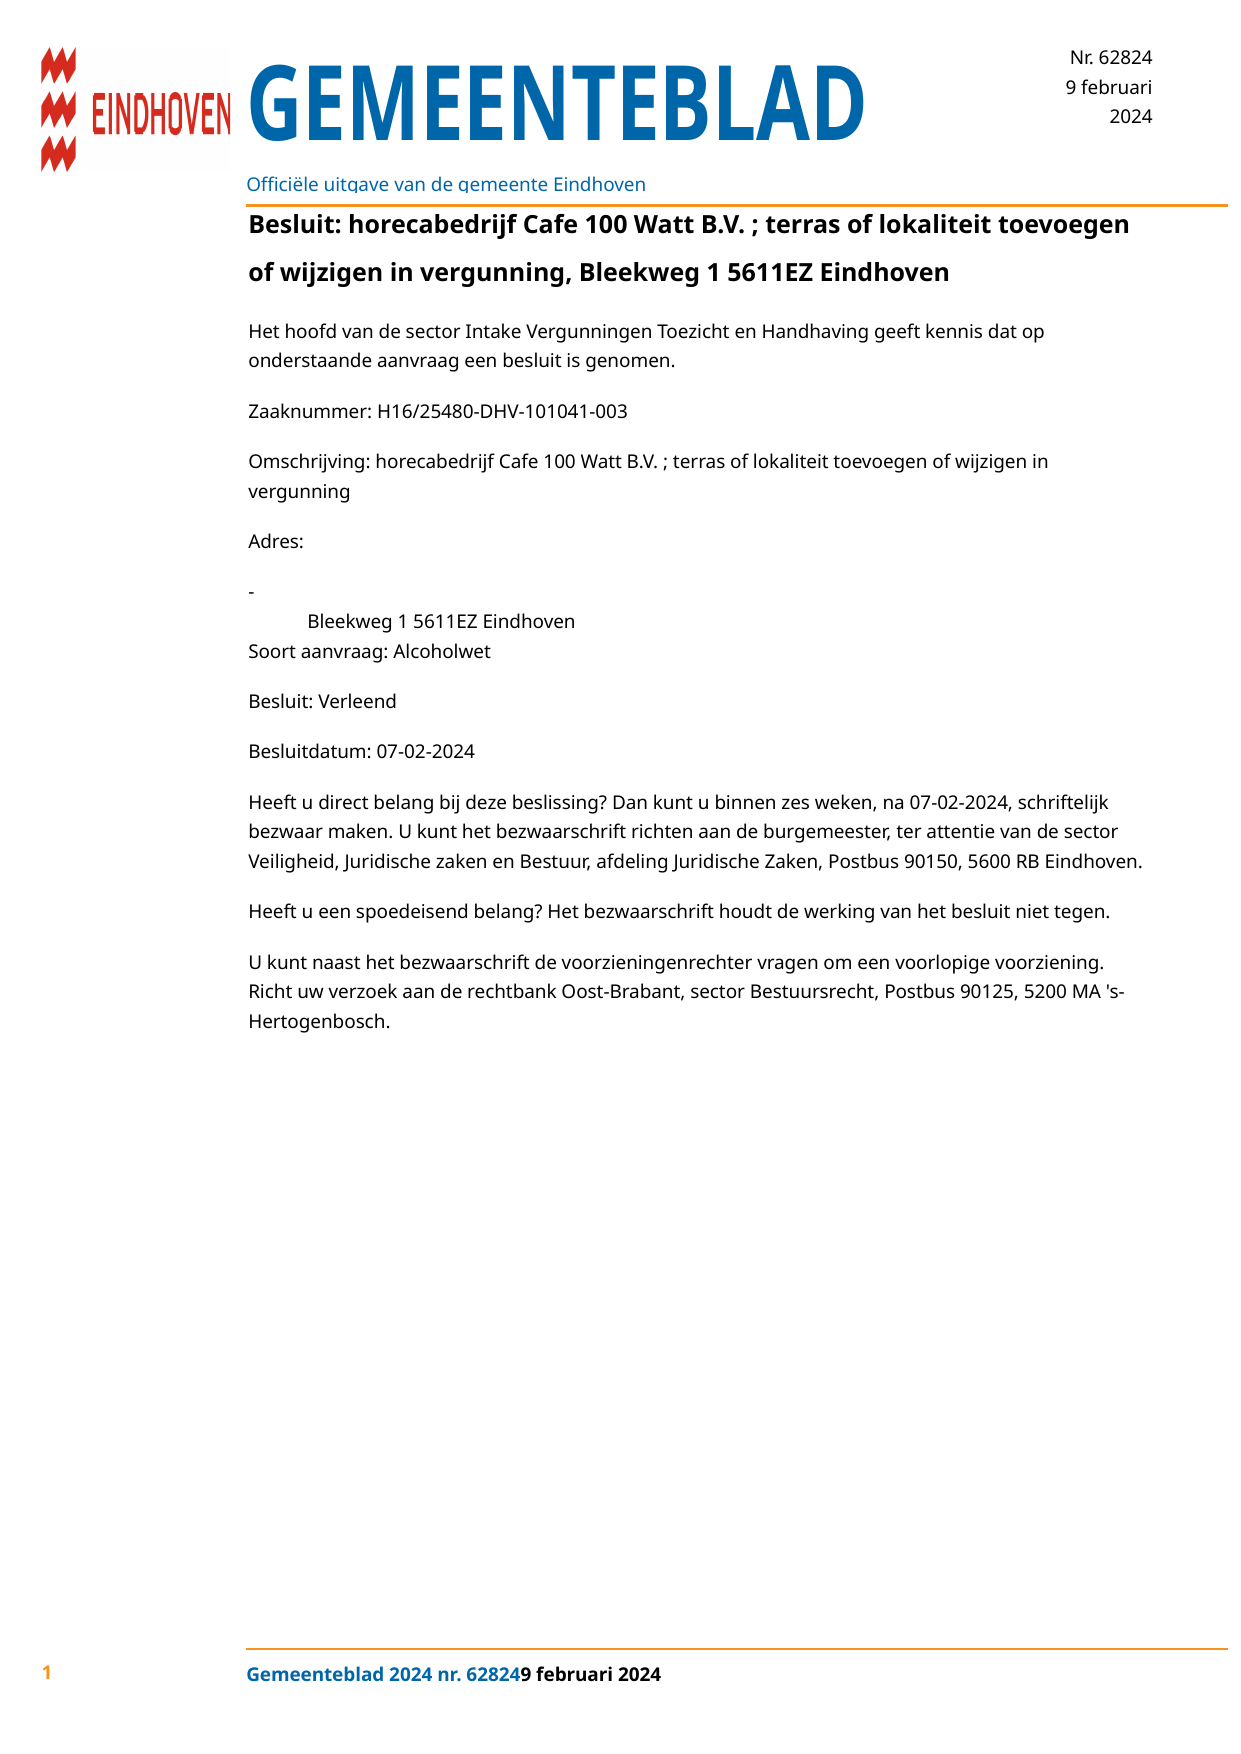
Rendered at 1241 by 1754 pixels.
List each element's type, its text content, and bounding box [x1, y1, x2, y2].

text Omschrijving: horecabedrijf Cafe 100 Watt B.V. ; terras of lokaliteit toevoegen of wijzigen in vergunning [248, 448, 1152, 504]
text Soort aanvraag: Alcoholwet [248, 638, 1152, 664]
text Het hoofd van de sector Intake Vergunningen Toezicht en Handhaving geeft kennis dat op onderstaande aanvraag een besluit is genomen. [248, 318, 1152, 373]
text U kunt naast het bezwaarschrift de voorzieningenrechter vragen om een voorlopige voorziening. Richt uw verzoek aan de rechtbank Oost-Brabant, sector Bestuursrecht, Postbus 90125, 5200 MA 's-Hertogenbosch. [248, 949, 1152, 1034]
text Heeft u een spoedeisend belang? Het bezwaarschrift houdt de werking van het besluit niet tegen. [248, 899, 1152, 924]
text Heeft u direct belang bij deze beslissing? Dan kunt u binnen zes weken, na 07-02-2024, schriftelijk bezwaar maken. U kunt het bezwaarschrift richten aan de burgemeester, ter attentie van de sector Veiligheid, Juridische zaken en Bestuur, afdeling Juridische Zaken, Postbus 90150, 5600 RB Eindhoven. [248, 789, 1152, 874]
list Bleekweg 1 5611EZ Eindhoven [248, 608, 1152, 634]
text Adres: [248, 528, 1152, 554]
text Besluitdatum: 07-02-2024 [248, 739, 1152, 764]
picture [41, 47, 231, 172]
text Zaaknummer: H16/25480-DHV-101041-003 [248, 398, 1152, 424]
text Besluit: horecabedrijf Cafe 100 Watt B.V. ; terras of lokaliteit toevoegen of wijzigen in vergunning, Bleekweg 1 5611EZ Eindhoven [248, 207, 1152, 288]
text Besluit: Verleend [248, 688, 1152, 714]
